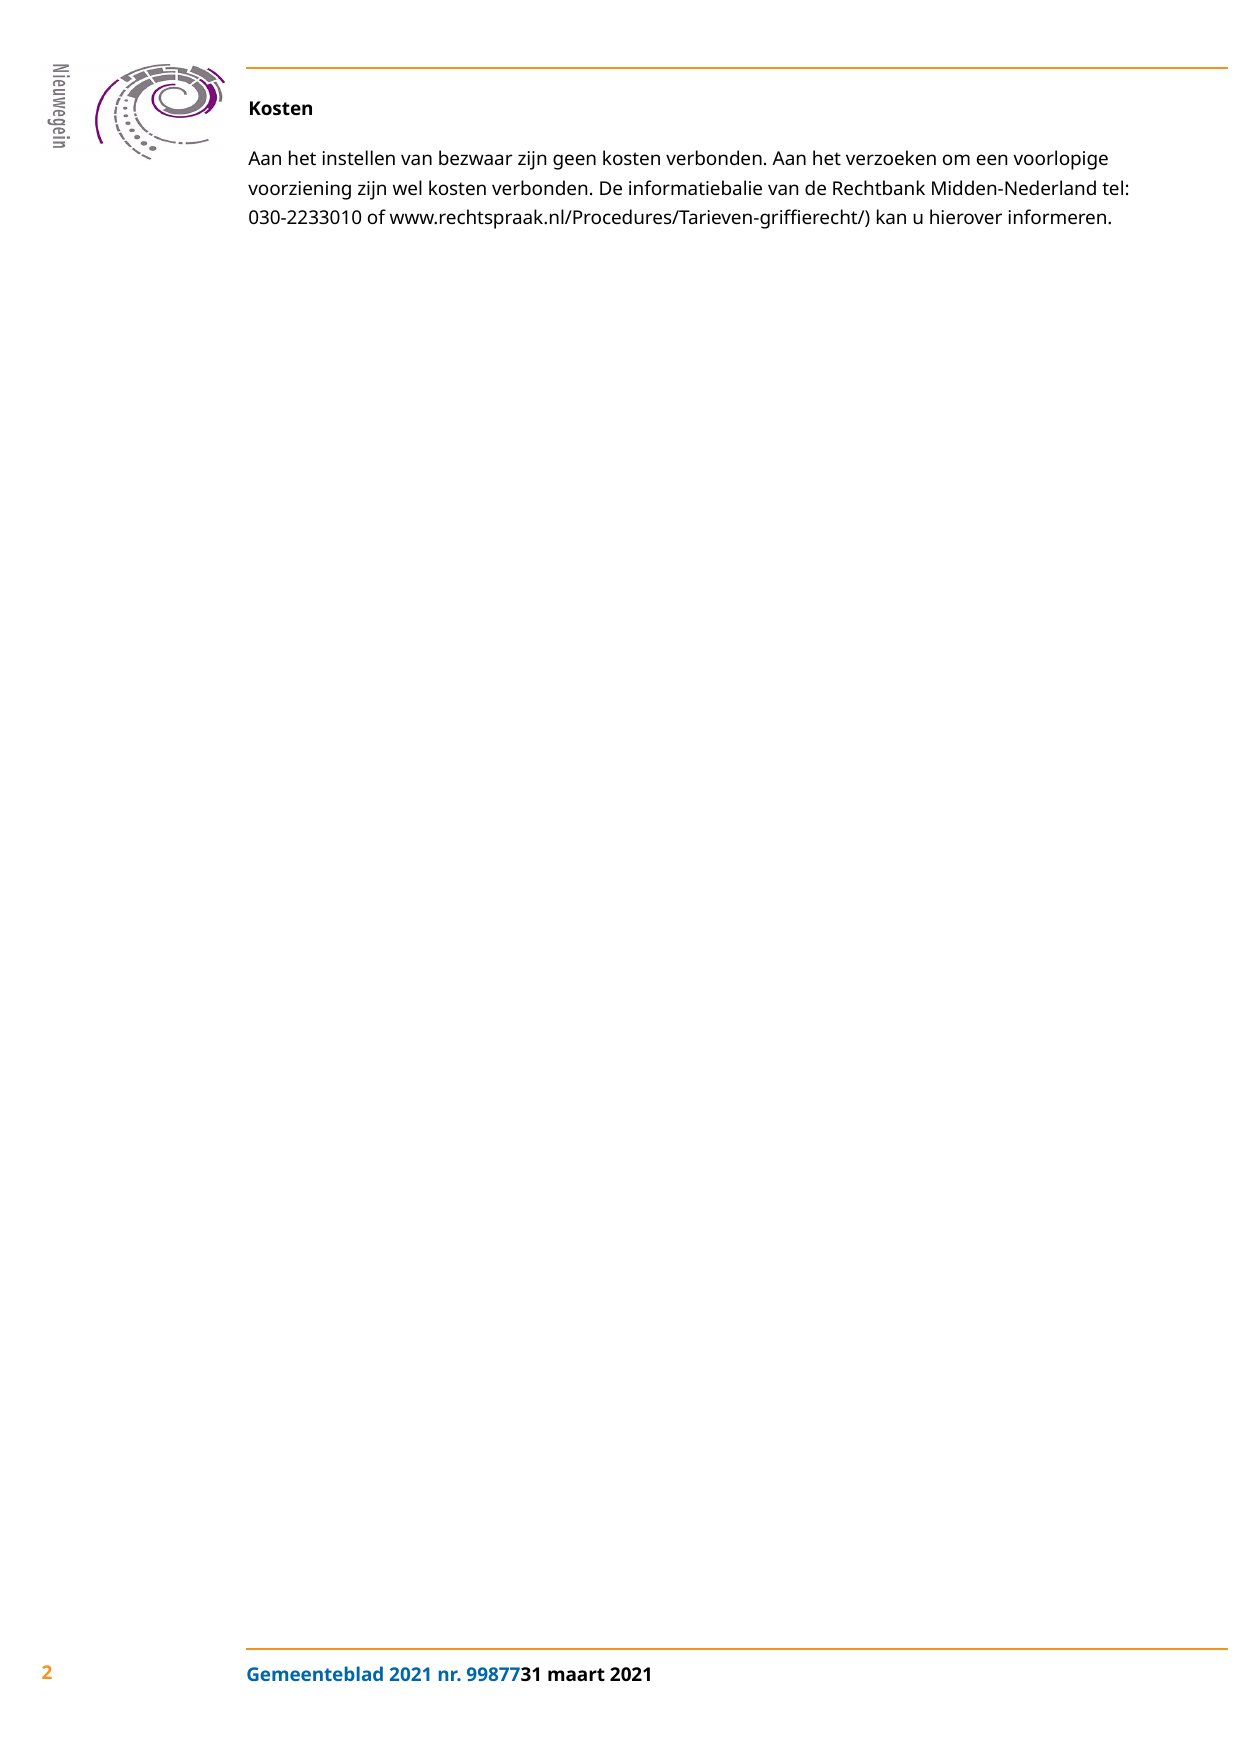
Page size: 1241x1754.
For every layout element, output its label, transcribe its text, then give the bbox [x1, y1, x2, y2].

picture [41, 47, 231, 172]
text Kosten [248, 95, 1152, 121]
text Aan het instellen van bezwaar zijn geen kosten verbonden. Aan het verzoeken om een voorlopige voorziening zijn wel kosten verbonden. De informatiebalie van de Rechtbank Midden-Nederland tel: 030-2233010 of www.rechtspraak.nl/Procedures/Tarieven-griffierecht/) kan u hierover informeren. [248, 145, 1152, 230]
